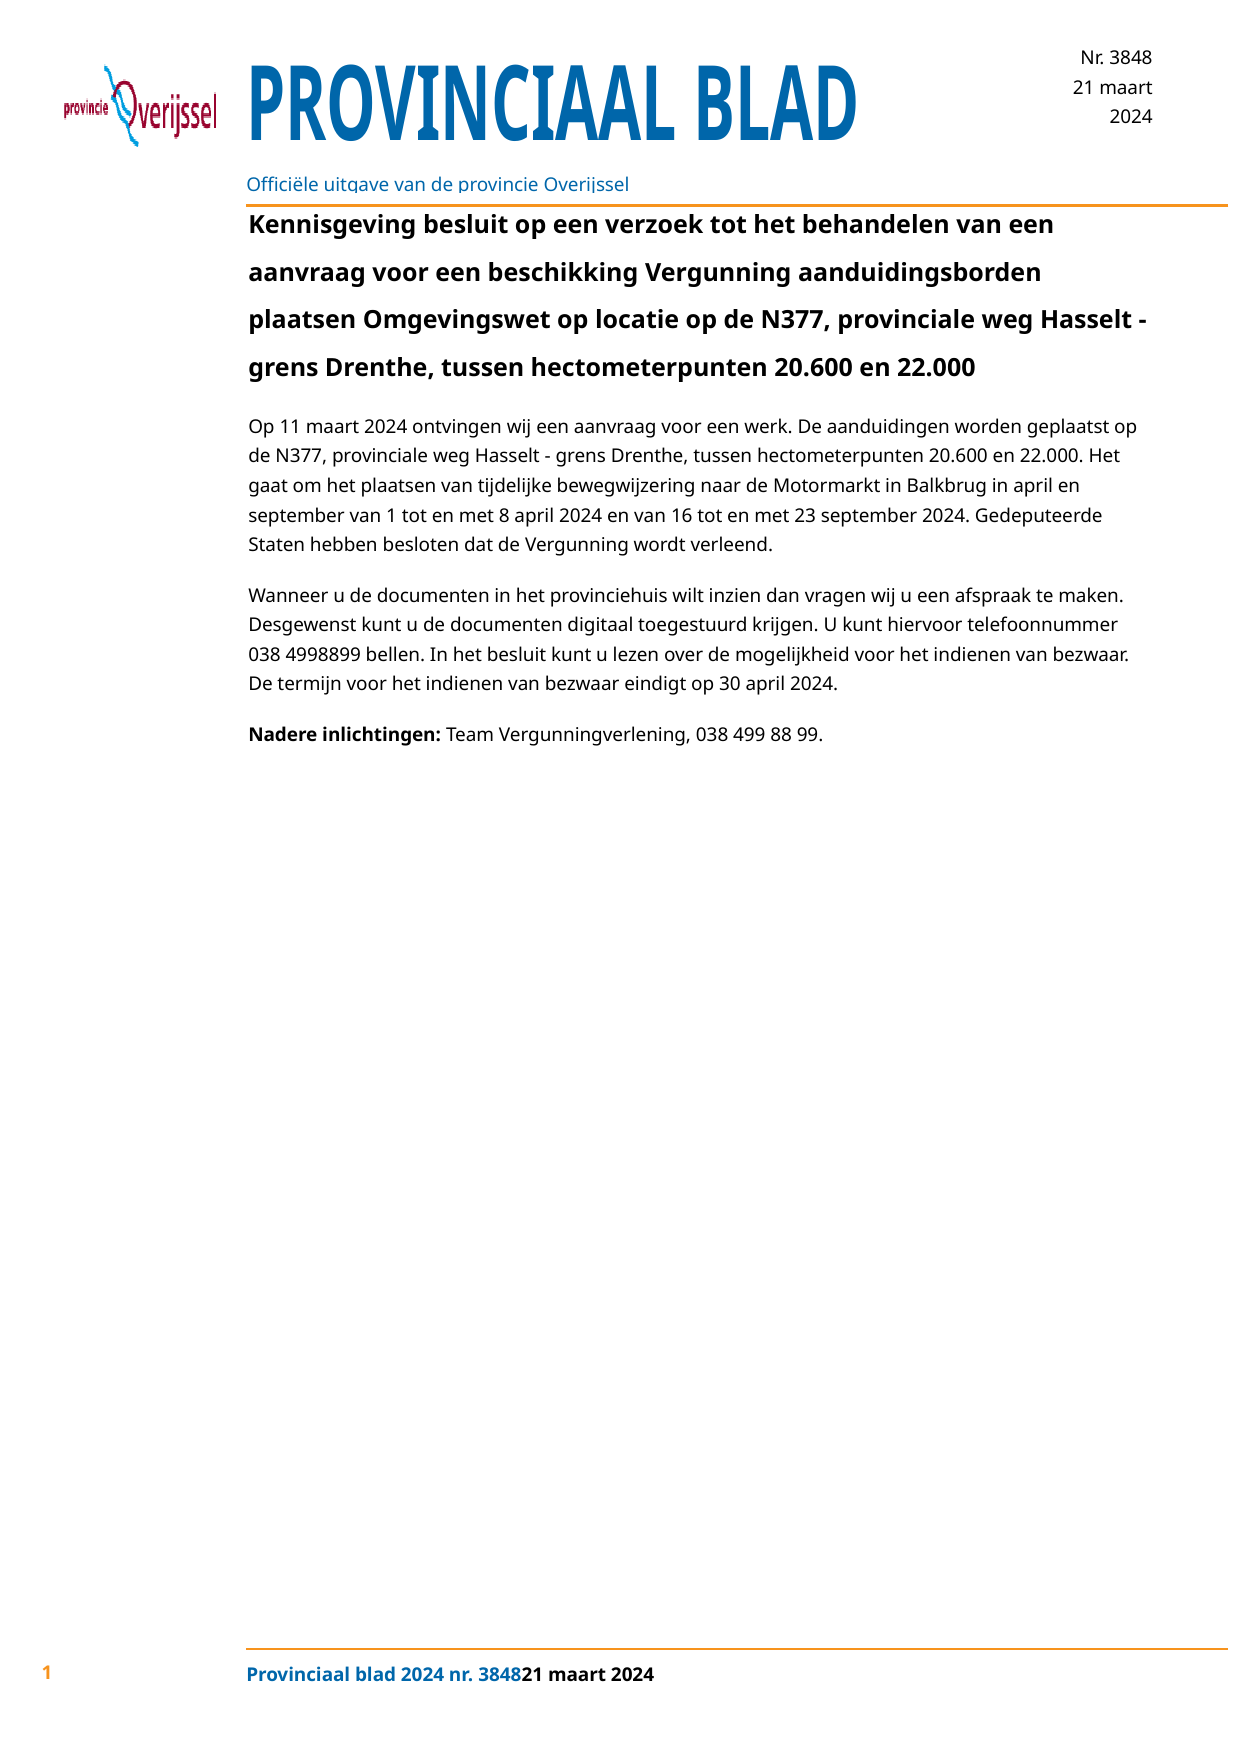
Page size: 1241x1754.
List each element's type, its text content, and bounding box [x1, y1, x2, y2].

text Op 11 maart 2024 ontvingen wij een aanvraag voor een werk. De aanduidingen worden geplaatst op de N377, provinciale weg Hasselt - grens Drenthe, tussen hectometerpunten 20.600 en 22.000. Het gaat om het plaatsen van tijdelijke bewegwijzering naar de Motormarkt in Balkbrug in april en september van 1 tot en met 8 april 2024 en van 16 tot en met 23 september 2024. Gedeputeerde Staten hebben besloten dat de Vergunning wordt verleend. [248, 413, 1152, 557]
text Wanneer u de documenten in het provinciehuis wilt inzien dan vragen wij u een afspraak te maken. Desgewenst kunt u de documenten digitaal toegestuurd krijgen. U kunt hiervoor telefoonnummer 038 4998899 bellen. In het besluit kunt u lezen over de mogelijkheid voor het indienen van bezwaar. De termijn voor het indienen van bezwaar eindigt op 30 april 2024. [248, 582, 1152, 696]
picture [41, 47, 231, 172]
text Kennisgeving besluit op een verzoek tot het behandelen van een aanvraag voor een beschikking Vergunning aanduidingsborden plaatsen Omgevingswet op locatie op de N377, provinciale weg Hasselt - grens Drenthe, tussen hectometerpunten 20.600 en 22.000 [248, 207, 1152, 384]
text Nadere inlichtingen: Team Vergunningverlening, 038 499 88 99. [248, 721, 1152, 747]
